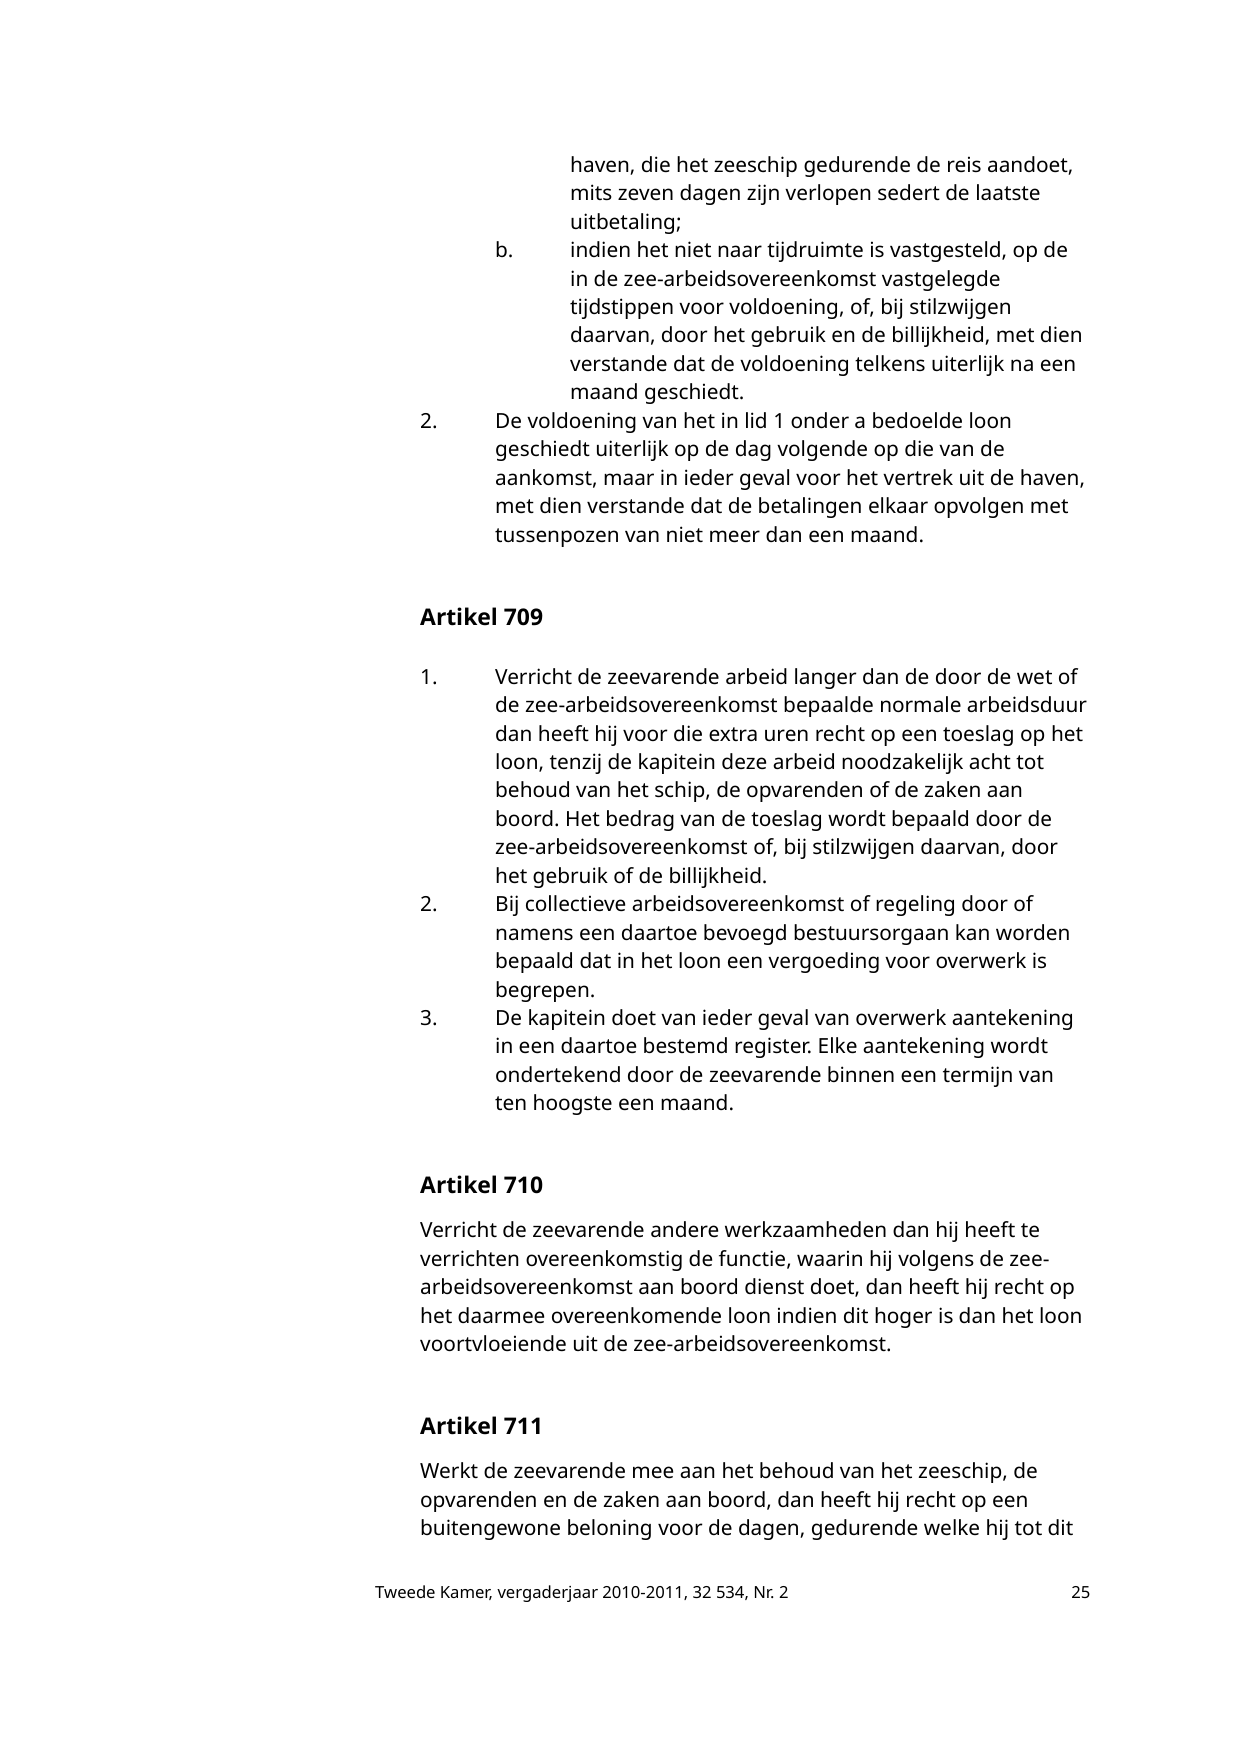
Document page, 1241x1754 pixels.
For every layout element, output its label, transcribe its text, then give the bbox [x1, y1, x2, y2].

list indien het niet naar tijdruimte is vastgesteld, op de in de zee-arbeidsovereenkomst vastgelegde tijdstippen voor voldoening, of, bij stilzwijgen daarvan, door het gebruik en de billijkheid, met dien verstande dat de voldoening telkens uiterlijk na een maand geschiedt. [495, 235, 1090, 406]
list haven, die het zeeschip gedurende de reis aandoet, mits zeven dagen zijn verlopen sedert de laatste uitbetaling; [495, 150, 1090, 235]
list De kapitein doet van ieder geval van overwerk aantekening in een daartoe bestemd register. Elke aantekening wordt ondertekend door de zeevarende binnen een termijn van ten hoogste een maand. [420, 1003, 1090, 1117]
list Verricht de zeevarende arbeid langer dan de door de wet of de zee-arbeidsovereenkomst bepaalde normale arbeidsduur dan heeft hij voor die extra uren recht op een toeslag op het loon, tenzij de kapitein deze arbeid noodzakelijk acht tot behoud van het schip, de opvarenden of de zaken aan boord. Het bedrag van de toeslag wordt bepaald door de zee-arbeidsovereenkomst of, bij stilzwijgen daarvan, door het gebruik of de billijkheid. [420, 662, 1090, 889]
subtitle Artikel 711 [420, 1410, 1090, 1442]
subtitle Artikel 709 [420, 601, 1090, 632]
text Werkt de zeevarende mee aan het behoud van het zeeschip, de opvarenden en de zaken aan boord, dan heeft hij recht op een buitengewone beloning voor de dagen, gedurende welke hij tot dit [420, 1457, 1090, 1542]
list Bij collectieve arbeidsovereenkomst of regeling door of namens een daartoe bevoegd bestuursorgaan kan worden bepaald dat in het loon een vergoeding voor overwerk is begrepen. [420, 889, 1090, 1003]
subtitle Artikel 710 [420, 1169, 1090, 1201]
list De voldoening van het in lid 1 onder a bedoelde loon geschiedt uiterlijk op de dag volgende op die van de aankomst, maar in ieder geval voor het vertrek uit de haven, met dien verstande dat de betalingen elkaar opvolgen met tussenpozen van niet meer dan een maand. [420, 406, 1090, 548]
text Verricht de zeevarende andere werkzaamheden dan hij heeft te verrichten overeenkomstig de functie, waarin hij volgens de zee-arbeidsovereenkomst aan boord dienst doet, dan heeft hij recht op het daarmee overeenkomende loon indien dit hoger is dan het loon voortvloeiende uit de zee-arbeidsovereenkomst. [420, 1216, 1090, 1358]
